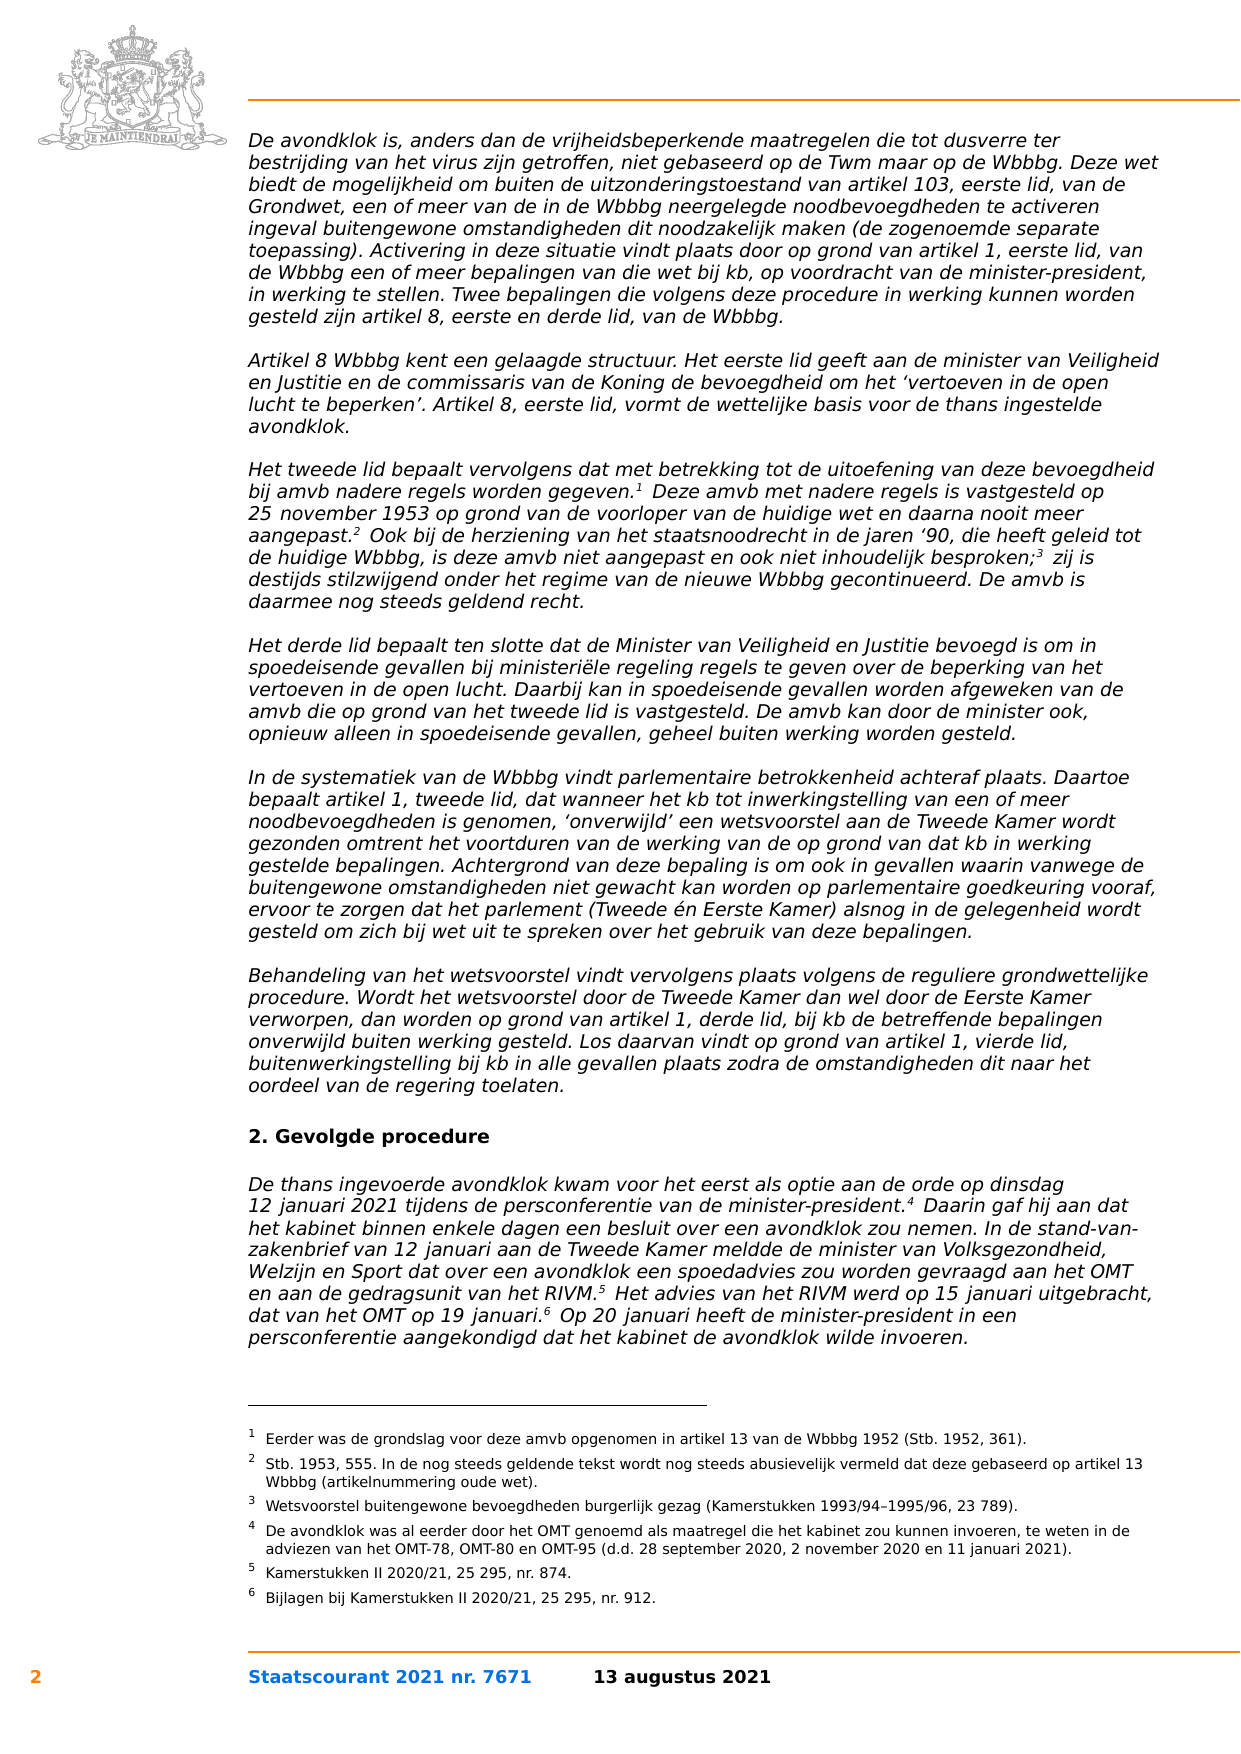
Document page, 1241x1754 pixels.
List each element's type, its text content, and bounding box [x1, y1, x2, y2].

text Stb. 1953, 555. In de nog steeds geldende tekst wordt nog steeds abusievelijk vermeld dat deze gebaseerd op artikel 13 Wbbbg (artikelnummering oude wet). [248, 1452, 1163, 1491]
text Artikel 8 Wbbbg kent een gelaagde structuur. Het eerste lid geeft aan de minister van Veiligheid en Justitie en de commissaris van de Koning de bevoegdheid om het ‘vertoeven in de open lucht te beperken’. Artikel 8, eerste lid, vormt de wettelijke basis voor de thans ingestelde avondklok. [248, 349, 1163, 437]
text De avondklok is, anders dan de vrijheidsbeperkende maatregelen die tot dusverre ter bestrijding van het virus zijn getroffen, niet gebaseerd op de Twm maar op de Wbbbg. Deze wet biedt de mogelijkheid om buiten de uitzonderingstoestand van artikel 103, eerste lid, van de Grondwet, een of meer van de in de Wbbbg neergelegde noodbevoegdheden te activeren ingeval buitengewone omstandigheden dit noodzakelijk maken (de zogenoemde separate toepassing). Activering in deze situatie vindt plaats door op grond van artikel 1, eerste lid, van de Wbbbg een of meer bepalingen van die wet bij kb, op voordracht van de minister-president, in werking te stellen. Twee bepalingen die volgens deze procedure in werking kunnen worden gesteld zijn artikel 8, eerste en derde lid, van de Wbbbg. [248, 130, 1163, 328]
text Bijlagen bij Kamerstukken II 2020/21, 25 295, nr. 912. [248, 1586, 1163, 1608]
text Het derde lid bepaalt ten slotte dat de Minister van Veiligheid en Justitie bevoegd is om in spoedeisende gevallen bij ministeriële regeling regels te geven over de beperking van het vertoeven in de open lucht. Daarbij kan in spoedeisende gevallen worden afgeweken van de amvb die op grond van het tweede lid is vastgesteld. De amvb kan door de minister ook, opnieuw alleen in spoedeisende gevallen, geheel buiten werking worden gesteld. [248, 635, 1163, 745]
text Eerder was de grondslag voor deze amvb opgenomen in artikel 13 van de Wbbbg 1952 (Stb. 1952, 361). [248, 1427, 1163, 1449]
text Wetsvoorstel buitengewone bevoegdheden burgerlijk gezag (Kamerstukken 1993/94–1995/96, 23 789). [248, 1494, 1163, 1516]
text De thans ingevoerde avondklok kwam voor het eerst als optie aan de orde op dinsdag 12 januari 2021 tijdens de persconferentie van de minister-president. Daarin gaf hij aan dat het kabinet binnen enkele dagen een besluit over een avondklok zou nemen. In de stand-van-zakenbrief van 12 januari aan de Tweede Kamer meldde de minister van Volksgezondheid, Welzijn en Sport dat over een avondklok een spoedadvies zou worden gevraagd aan het OMT en aan de gedragsunit van het RIVM. Het advies van het RIVM werd op 15 januari uitgebracht, dat van het OMT op 19 januari. Op 20 januari heeft de minister-president in een persconferentie aangekondigd dat het kabinet de avondklok wilde invoeren. [248, 1173, 1163, 1349]
text Kamerstukken II 2020/21, 25 295, nr. 874. [248, 1561, 1163, 1583]
text Het tweede lid bepaalt vervolgens dat met betrekking tot de uitoefening van deze bevoegdheid bij amvb nadere regels worden gegeven. Deze amvb met nadere regels is vastgesteld op 25 november 1953 op grond van de voorloper van de huidige wet en daarna nooit meer aangepast. Ook bij de herziening van het staatsnoodrecht in de jaren ‘90, die heeft geleid tot de huidige Wbbbg, is deze amvb niet aangepast en ook niet inhoudelijk besproken; zij is destijds stilzwijgend onder het regime van de nieuwe Wbbbg gecontinueerd. De amvb is daarmee nog steeds geldend recht. [248, 459, 1163, 613]
picture [38, 25, 227, 150]
subtitle 2. Gevolgde procedure [248, 1126, 1163, 1148]
text Behandeling van het wetsvoorstel vindt vervolgens plaats volgens de reguliere grondwettelijke procedure. Wordt het wetsvoorstel door de Tweede Kamer dan wel door de Eerste Kamer verworpen, dan worden op grond van artikel 1, derde lid, bij kb de betreffende bepalingen onverwijld buiten werking gesteld. Los daarvan vindt op grond van artikel 1, vierde lid, buitenwerkingstelling bij kb in alle gevallen plaats zodra de omstandigheden dit naar het oordeel van de regering toelaten. [248, 964, 1163, 1096]
text In de systematiek van de Wbbbg vindt parlementaire betrokkenheid achteraf plaats. Daartoe bepaalt artikel 1, tweede lid, dat wanneer het kb tot inwerkingstelling van een of meer noodbevoegdheden is genomen, ‘onverwijld’ een wetsvoorstel aan de Tweede Kamer wordt gezonden omtrent het voortduren van de werking van de op grond van dat kb in werking gestelde bepalingen. Achtergrond van deze bepaling is om ook in gevallen waarin vanwege de buitengewone omstandigheden niet gewacht kan worden op parlementaire goedkeuring vooraf, ervoor te zorgen dat het parlement (Tweede én Eerste Kamer) alsnog in de gelegenheid wordt gesteld om zich bij wet uit te spreken over het gebruik van deze bepalingen. [248, 767, 1163, 943]
text De avondklok was al eerder door het OMT genoemd als maatregel die het kabinet zou kunnen invoeren, te weten in de adviezen van het OMT-78, OMT-80 en OMT-95 (d.d. 28 september 2020, 2 november 2020 en 11 januari 2021). [248, 1519, 1163, 1558]
